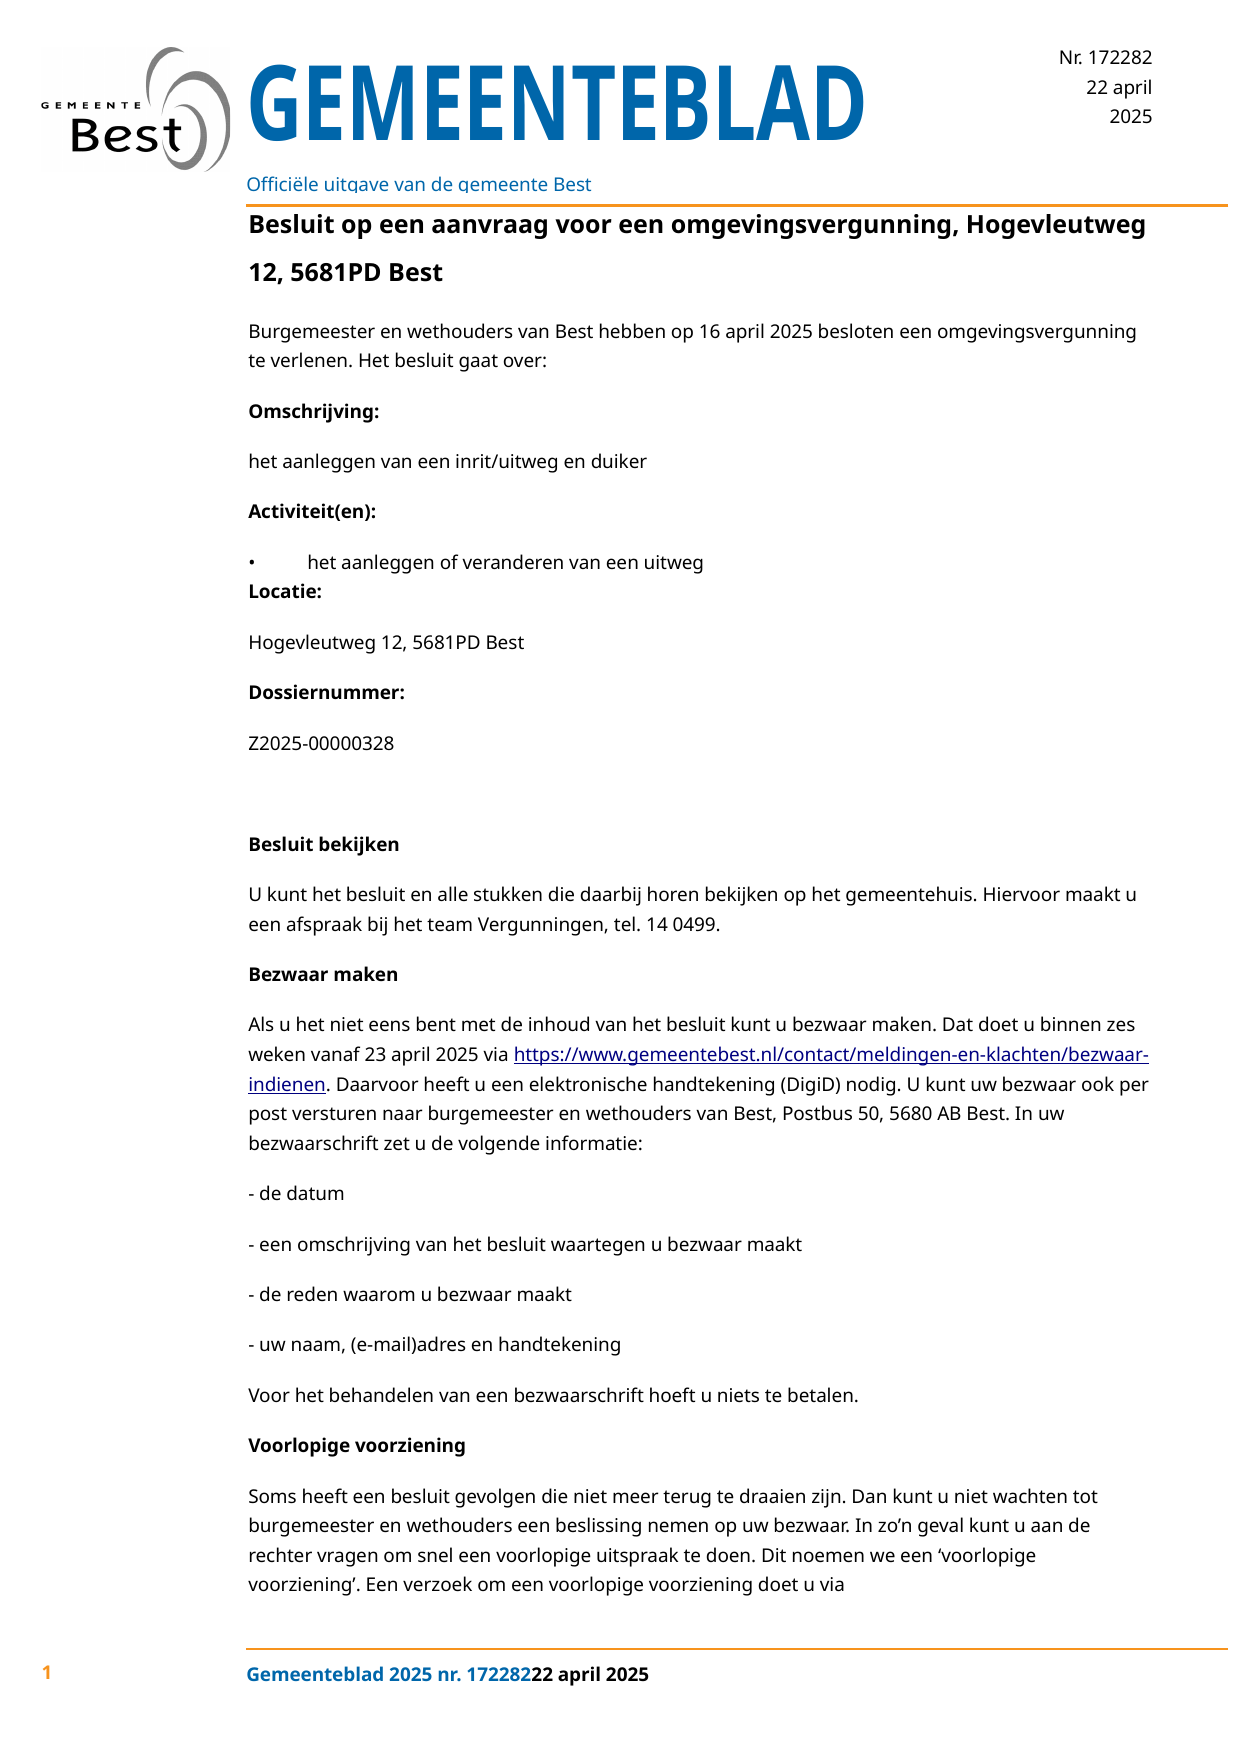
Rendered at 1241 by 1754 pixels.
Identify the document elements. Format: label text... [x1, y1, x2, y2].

text Hogevleutweg 12, 5681PD Best [248, 629, 1152, 655]
text Bezwaar maken [248, 961, 1152, 987]
text Omschrijving: [248, 398, 1152, 424]
text Burgemeester en wethouders van Best hebben op 16 april 2025 besloten een omgevingsvergunning te verlenen. Het besluit gaat over: [248, 318, 1152, 373]
text Besluit op een aanvraag voor een omgevingsvergunning, Hogevleutweg 12, 5681PD Best [248, 207, 1152, 288]
picture [41, 47, 231, 172]
text Z2025-00000328 [248, 730, 1152, 756]
text Voorlopige voorziening [248, 1432, 1152, 1458]
text U kunt het besluit en alle stukken die daarbij horen bekijken op het gemeentehuis. Hiervoor maakt u een afspraak bij het team Vergunningen, tel. 14 0499. [248, 881, 1152, 937]
text - uw naam, (e-mail)adres en handtekening [248, 1332, 1152, 1357]
text - een omschrijving van het besluit waartegen u bezwaar maakt [248, 1231, 1152, 1257]
text het aanleggen van een inrit/uitweg en duiker [248, 448, 1152, 474]
text Activiteit(en): [248, 499, 1152, 524]
text - de reden waarom u bezwaar maakt [248, 1281, 1152, 1307]
text Voor het behandelen van een bezwaarschrift hoeft u niets te betalen. [248, 1382, 1152, 1408]
text Besluit bekijken [248, 831, 1152, 857]
text Soms heeft een besluit gevolgen die niet meer terug te draaien zijn. Dan kunt u niet wachten tot burgemeester en wethouders een beslissing nemen op uw bezwaar. In zo’n geval kunt u aan de rechter vragen om snel een voorlopige uitspraak te doen. Dit noemen we een ‘voorlopige voorziening’. Een verzoek om een voorlopige voorziening doet u via [248, 1483, 1152, 1597]
list het aanleggen of veranderen van een uitweg [248, 549, 1152, 575]
text Locatie: [248, 579, 1152, 604]
text Dossiernummer: [248, 679, 1152, 705]
text - de datum [248, 1180, 1152, 1206]
text Als u het niet eens bent met de inhoud van het besluit kunt u bezwaar maken. Dat doet u binnen zes weken vanaf 23 april 2025 via https://www.gemeentebest.nl/contact/meldingen-en-klachten/bezwaar-indienen. Daarvoor heeft u een elektronische handtekening (DigiD) nodig. U kunt uw bezwaar ook per post versturen naar burgemeester en wethouders van Best, Postbus 50, 5680 AB Best. In uw bezwaarschrift zet u de volgende informatie: [248, 1012, 1152, 1156]
